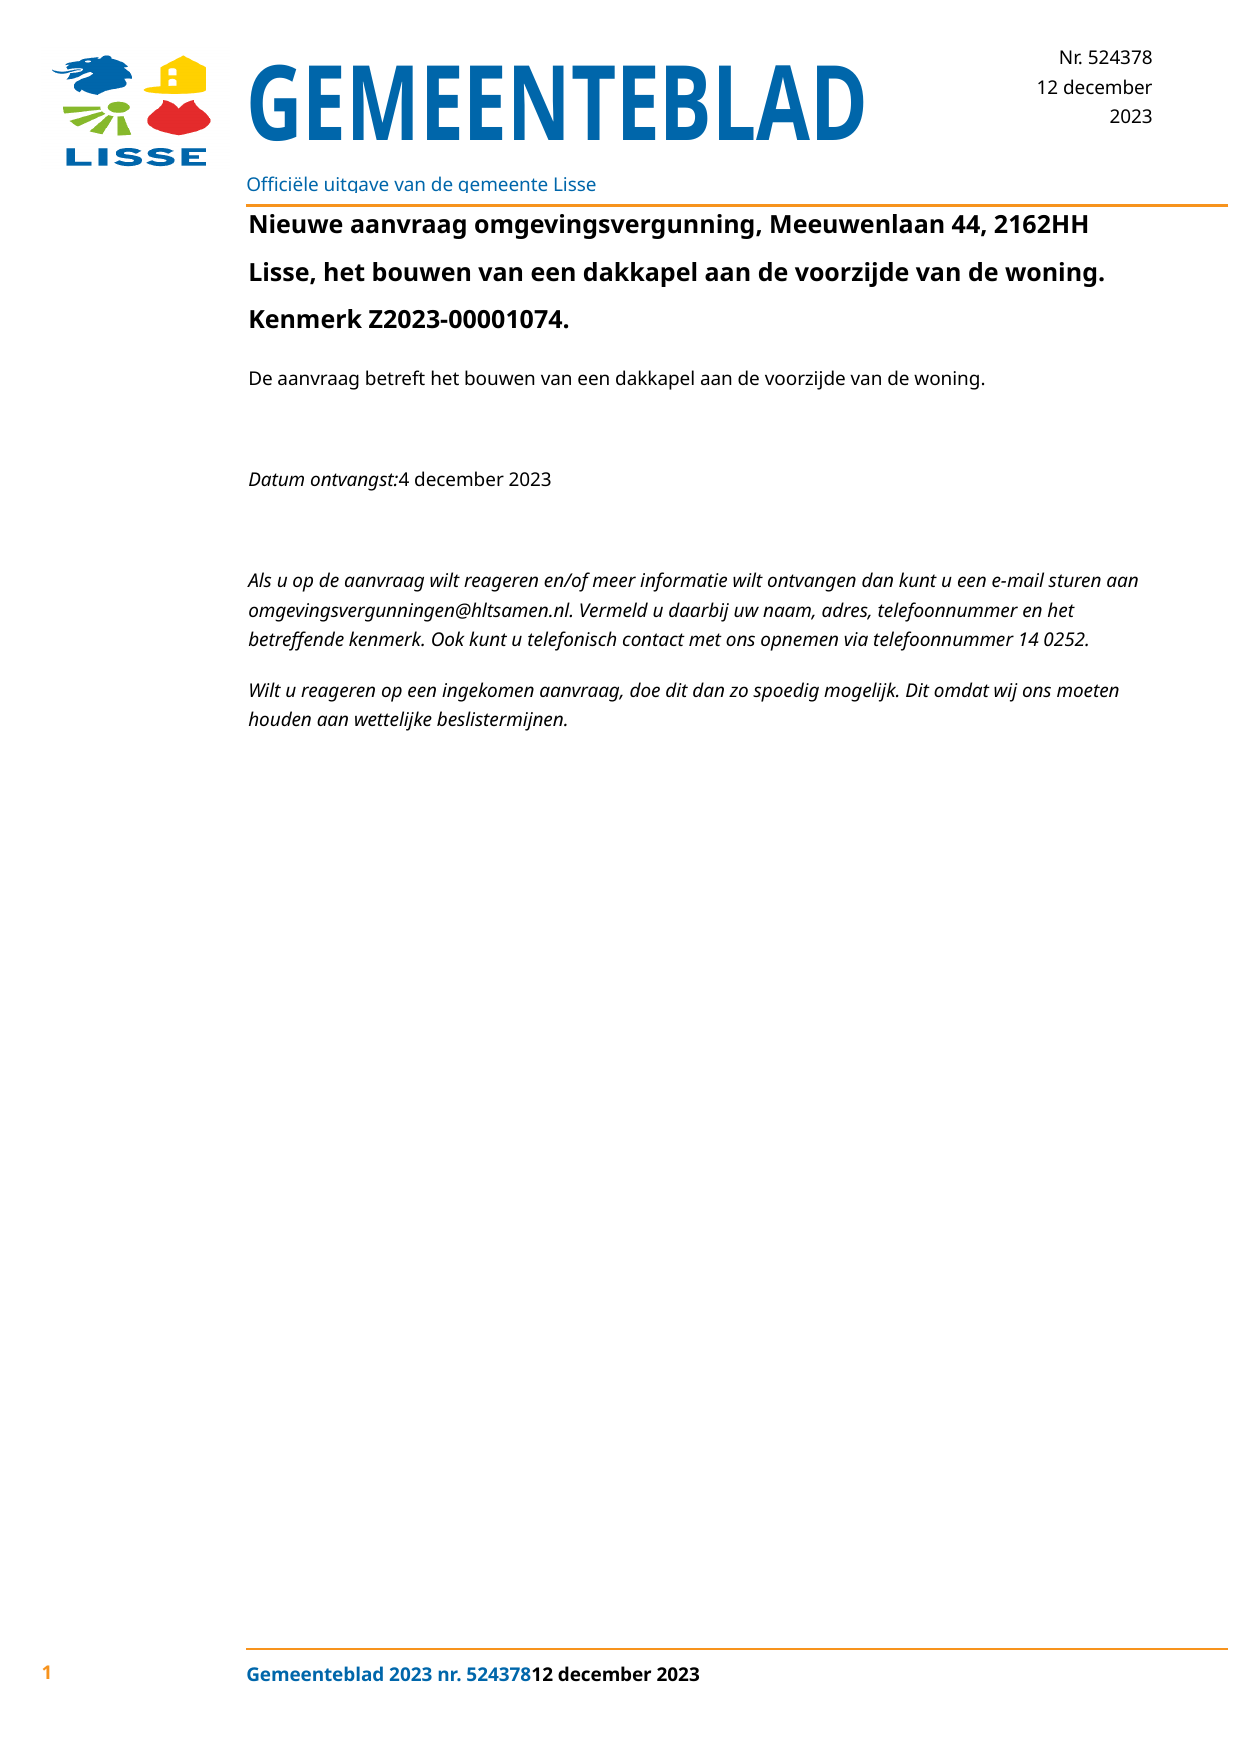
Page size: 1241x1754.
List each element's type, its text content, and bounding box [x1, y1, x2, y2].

text De aanvraag betreft het bouwen van een dakkapel aan de voorzijde van de woning. [248, 366, 1152, 391]
text Nieuwe aanvraag omgevingsvergunning, Meeuwenlaan 44, 2162HH Lisse, het bouwen van een dakkapel aan de voorzijde van de woning. Kenmerk Z2023-00001074. [248, 207, 1152, 336]
text Datum ontvangst:4 december 2023 [248, 466, 1152, 492]
text Wilt u reageren op een ingekomen aanvraag, doe dit dan zo spoedig mogelijk. Dit omdat wij ons moeten houden aan wettelijke beslistermijnen. [248, 677, 1152, 732]
picture [41, 47, 231, 172]
text Als u op de aanvraag wilt reageren en/of meer informatie wilt ontvangen dan kunt u een e-mail sturen aan omgevingsvergunningen@hltsamen.nl. Vermeld u daarbij uw naam, adres, telefoonnummer en het betreffende kenmerk. Ook kunt u telefonisch contact met ons opnemen via telefoonnummer 14 0252. [248, 567, 1152, 652]
